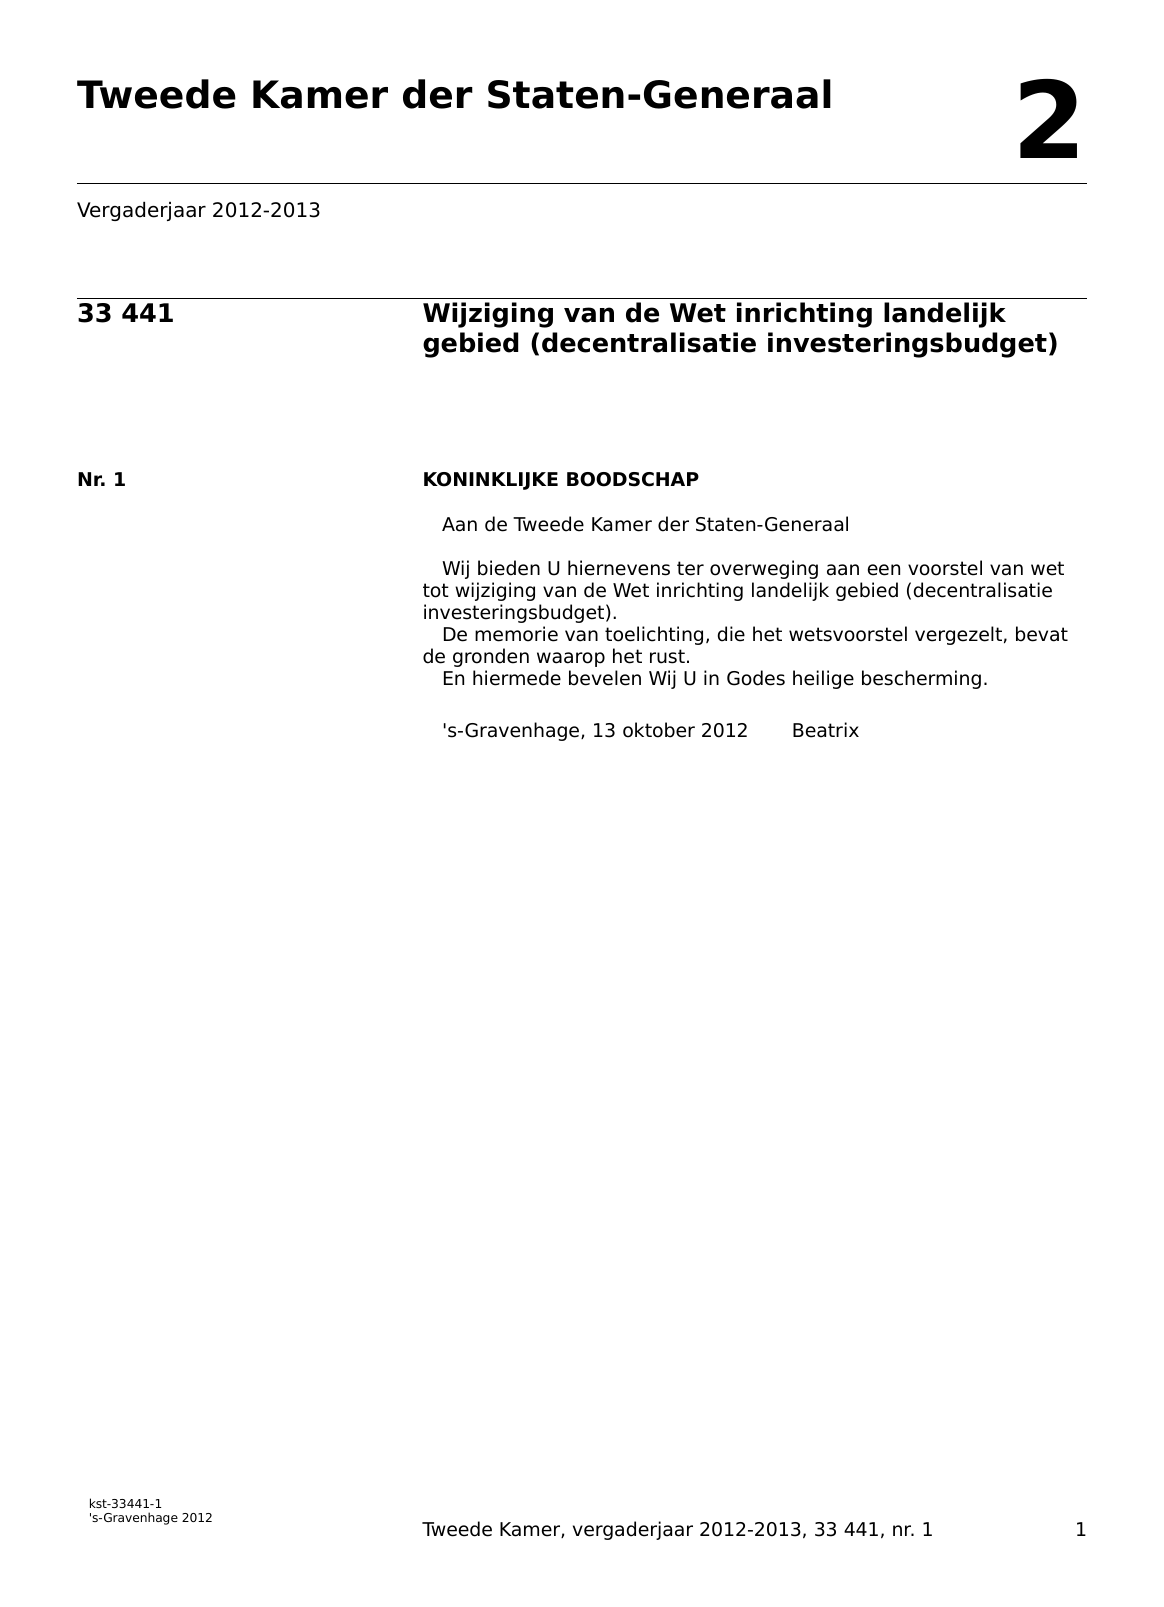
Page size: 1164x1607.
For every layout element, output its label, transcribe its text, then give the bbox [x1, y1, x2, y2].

text kst-33441-1 [88, 1497, 323, 1511]
text 's-Gravenhage, 13 oktober 2012 Beatrix [422, 719, 1087, 742]
text En hiermede bevelen Wij U in Godes heilige bescherming. [422, 668, 1087, 689]
subtitle 33 441 Wijziging van de Wet inrichting landelijk gebied (decentralisatie investeringsbudget) [77, 299, 1087, 358]
text 's-Gravenhage 2012 [88, 1511, 323, 1525]
text Wij bieden U hiernevens ter overweging aan een voorstel van wet tot wijziging van de Wet inrichting landelijk gebied (decentralisatie investeringsbudget). [422, 558, 1087, 624]
text Aan de Tweede Kamer der Staten-Generaal [422, 513, 1087, 536]
table_cell Vergaderjaar 2012-2013 [77, 184, 1087, 298]
table_header Tweede Kamer der Staten-Generaal [77, 59, 886, 183]
subtitle Nr. 1 KONINKLIJKE BOODSCHAP [77, 469, 1087, 491]
text De memorie van toelichting, die het wetsvoorstel vergezelt, bevat de gronden waarop het rust. [422, 624, 1087, 668]
table_header 2 [886, 59, 1087, 183]
